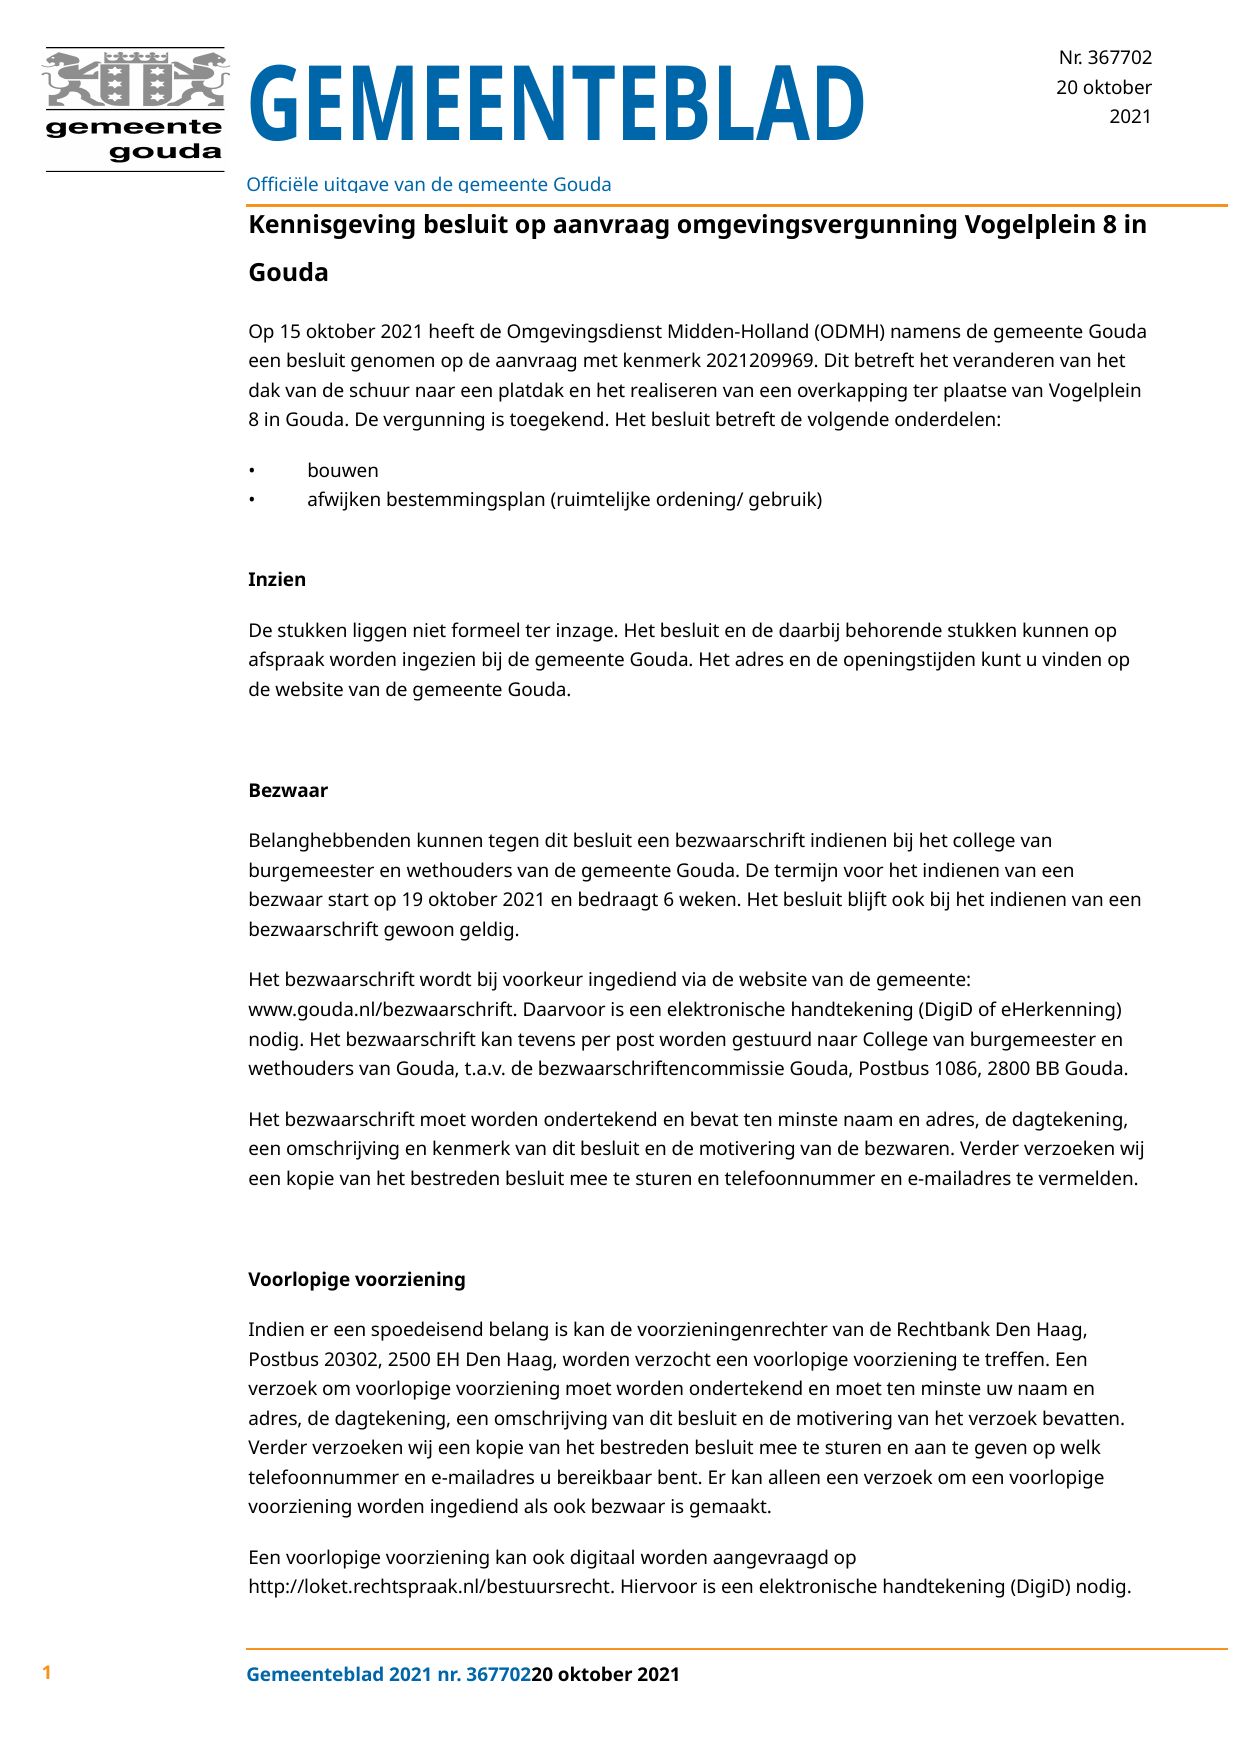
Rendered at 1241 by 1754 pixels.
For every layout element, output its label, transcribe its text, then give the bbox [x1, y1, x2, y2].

text Een voorlopige voorziening kan ook digitaal worden aangevraagd op http://loket.rechtspraak.nl/bestuursrecht. Hiervoor is een elektronische handtekening (DigiD) nodig. [248, 1544, 1152, 1599]
text Inzien [248, 567, 1152, 592]
text Het bezwaarschrift wordt bij voorkeur ingediend via de website van de gemeente: www.gouda.nl/bezwaarschrift. Daarvoor is een elektronische handtekening (DigiD of eHerkenning) nodig. Het bezwaarschrift kan tevens per post worden gestuurd naar College van burgemeester en wethouders van Gouda, t.a.v. de bezwaarschriftencommissie Gouda, Postbus 1086, 2800 BB Gouda. [248, 967, 1152, 1081]
text Het bezwaarschrift moet worden ondertekend en bevat ten minste naam en adres, de dagtekening, een omschrijving en kenmerk van dit besluit en de motivering van de bezwaren. Verder verzoeken wij een kopie van het bestreden besluit mee te sturen en telefoonnummer en e-mailadres te vermelden. [248, 1106, 1152, 1191]
picture [41, 47, 231, 172]
text Voorlopige voorziening [248, 1266, 1152, 1292]
text De stukken liggen niet formeel ter inzage. Het besluit en de daarbij behorende stukken kunnen op afspraak worden ingezien bij de gemeente Gouda. Het adres en de openingstijden kunt u vinden op de website van de gemeente Gouda. [248, 617, 1152, 702]
list bouwen [248, 457, 1152, 483]
text Kennisgeving besluit op aanvraag omgevingsvergunning Vogelplein 8 in Gouda [248, 207, 1152, 288]
text Belanghebbenden kunnen tegen dit besluit een bezwaarschrift indienen bij het college van burgemeester en wethouders van de gemeente Gouda. De termijn voor het indienen van een bezwaar start op 19 oktober 2021 en bedraagt 6 weken. Het besluit blijft ook bij het indienen van een bezwaarschrift gewoon geldig. [248, 827, 1152, 942]
list afwijken bestemmingsplan (ruimtelijke ordening/ gebruik) [248, 487, 1152, 512]
text Indien er een spoedeisend belang is kan de voorzieningenrechter van de Rechtbank Den Haag, Postbus 20302, 2500 EH Den Haag, worden verzocht een voorlopige voorziening te treffen. Een verzoek om voorlopige voorziening moet worden ondertekend en moet ten minste uw naam en adres, de dagtekening, een omschrijving van dit besluit en de motivering van het verzoek bevatten. Verder verzoeken wij een kopie van het bestreden besluit mee te sturen en aan te geven op welk telefoonnummer en e-mailadres u bereikbaar bent. Er kan alleen een verzoek om een voorlopige voorziening worden ingediend als ook bezwaar is gemaakt. [248, 1316, 1152, 1519]
text Bezwaar [248, 777, 1152, 803]
text Op 15 oktober 2021 heeft de Omgevingsdienst Midden-Holland (ODMH) namens de gemeente Gouda een besluit genomen op de aanvraag met kenmerk 2021209969. Dit betreft het veranderen van het dak van de schuur naar een platdak en het realiseren van een overkapping ter plaatse van Vogelplein 8 in Gouda. De vergunning is toegekend. Het besluit betreft de volgende onderdelen: [248, 318, 1152, 432]
